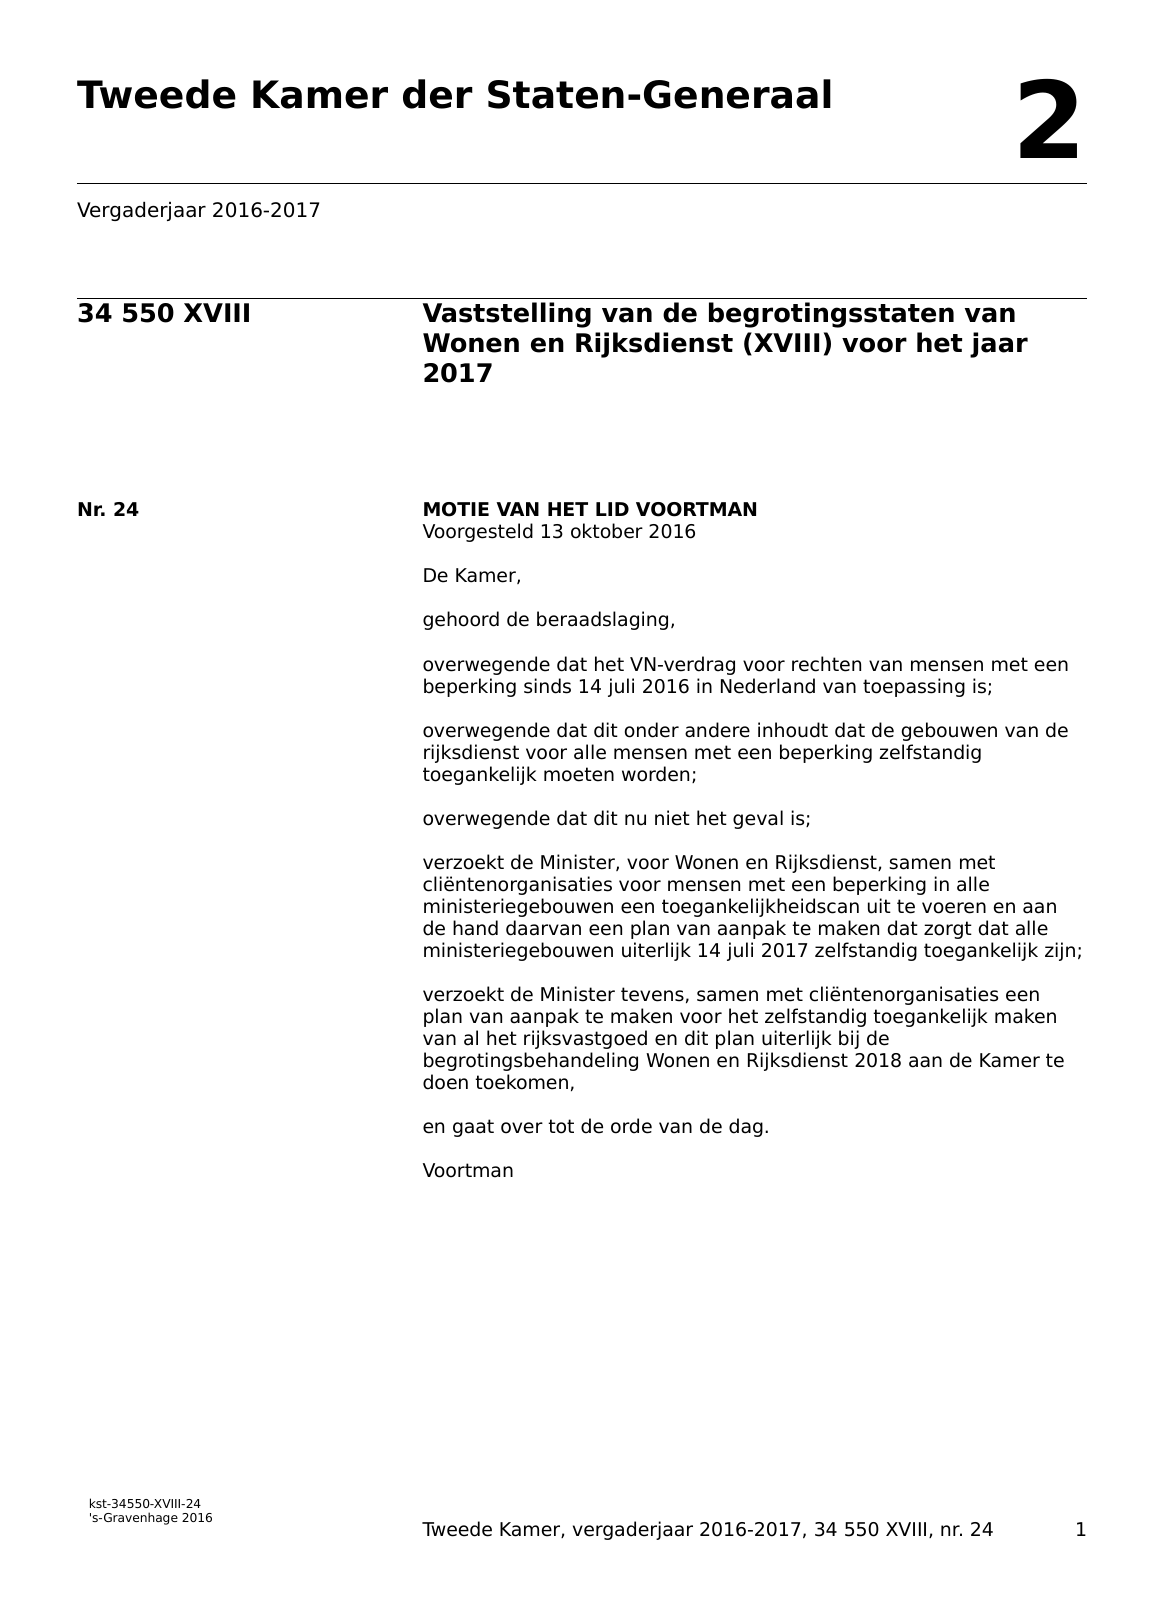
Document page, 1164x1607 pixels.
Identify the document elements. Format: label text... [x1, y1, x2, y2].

text verzoekt de Minister, voor Wonen en Rijksdienst, samen met cliëntenorganisaties voor mensen met een beperking in alle ministeriegebouwen een toegankelijkheidscan uit te voeren en aan de hand daarvan een plan van aanpak te maken dat zorgt dat alle ministeriegebouwen uiterlijk 14 juli 2017 zelfstandig toegankelijk zijn; [422, 852, 1087, 962]
text Voortman [422, 1160, 1087, 1182]
text kst-34550-XVIII-24 [88, 1497, 323, 1511]
text en gaat over tot de orde van de dag. [422, 1116, 1087, 1138]
table_cell Vergaderjaar 2016-2017 [77, 184, 1087, 298]
text 's-Gravenhage 2016 [88, 1511, 323, 1525]
subtitle Nr. 24 MOTIE VAN HET LID VOORTMAN [77, 499, 1087, 521]
text verzoekt de Minister tevens, samen met cliëntenorganisaties een plan van aanpak te maken voor het zelfstandig toegankelijk maken van al het rijksvastgoed en dit plan uiterlijk bij de begrotingsbehandeling Wonen en Rijksdienst 2018 aan de Kamer te doen toekomen, [422, 984, 1087, 1094]
table_header Tweede Kamer der Staten-Generaal [77, 59, 886, 183]
text De Kamer, [422, 565, 1087, 587]
text Voorgesteld 13 oktober 2016 [422, 521, 1087, 543]
text overwegende dat dit nu niet het geval is; [422, 808, 1087, 830]
table_header 2 [886, 59, 1087, 183]
text overwegende dat dit onder andere inhoudt dat de gebouwen van de rijksdienst voor alle mensen met een beperking zelfstandig toegankelijk moeten worden; [422, 720, 1087, 786]
text gehoord de beraadslaging, [422, 609, 1087, 631]
text overwegende dat het VN-verdrag voor rechten van mensen met een beperking sinds 14 juli 2016 in Nederland van toepassing is; [422, 653, 1087, 697]
subtitle 34 550 XVIII Vaststelling van de begrotingsstaten van Wonen en Rijksdienst (XVIII) voor het jaar 2017 [77, 299, 1087, 388]
